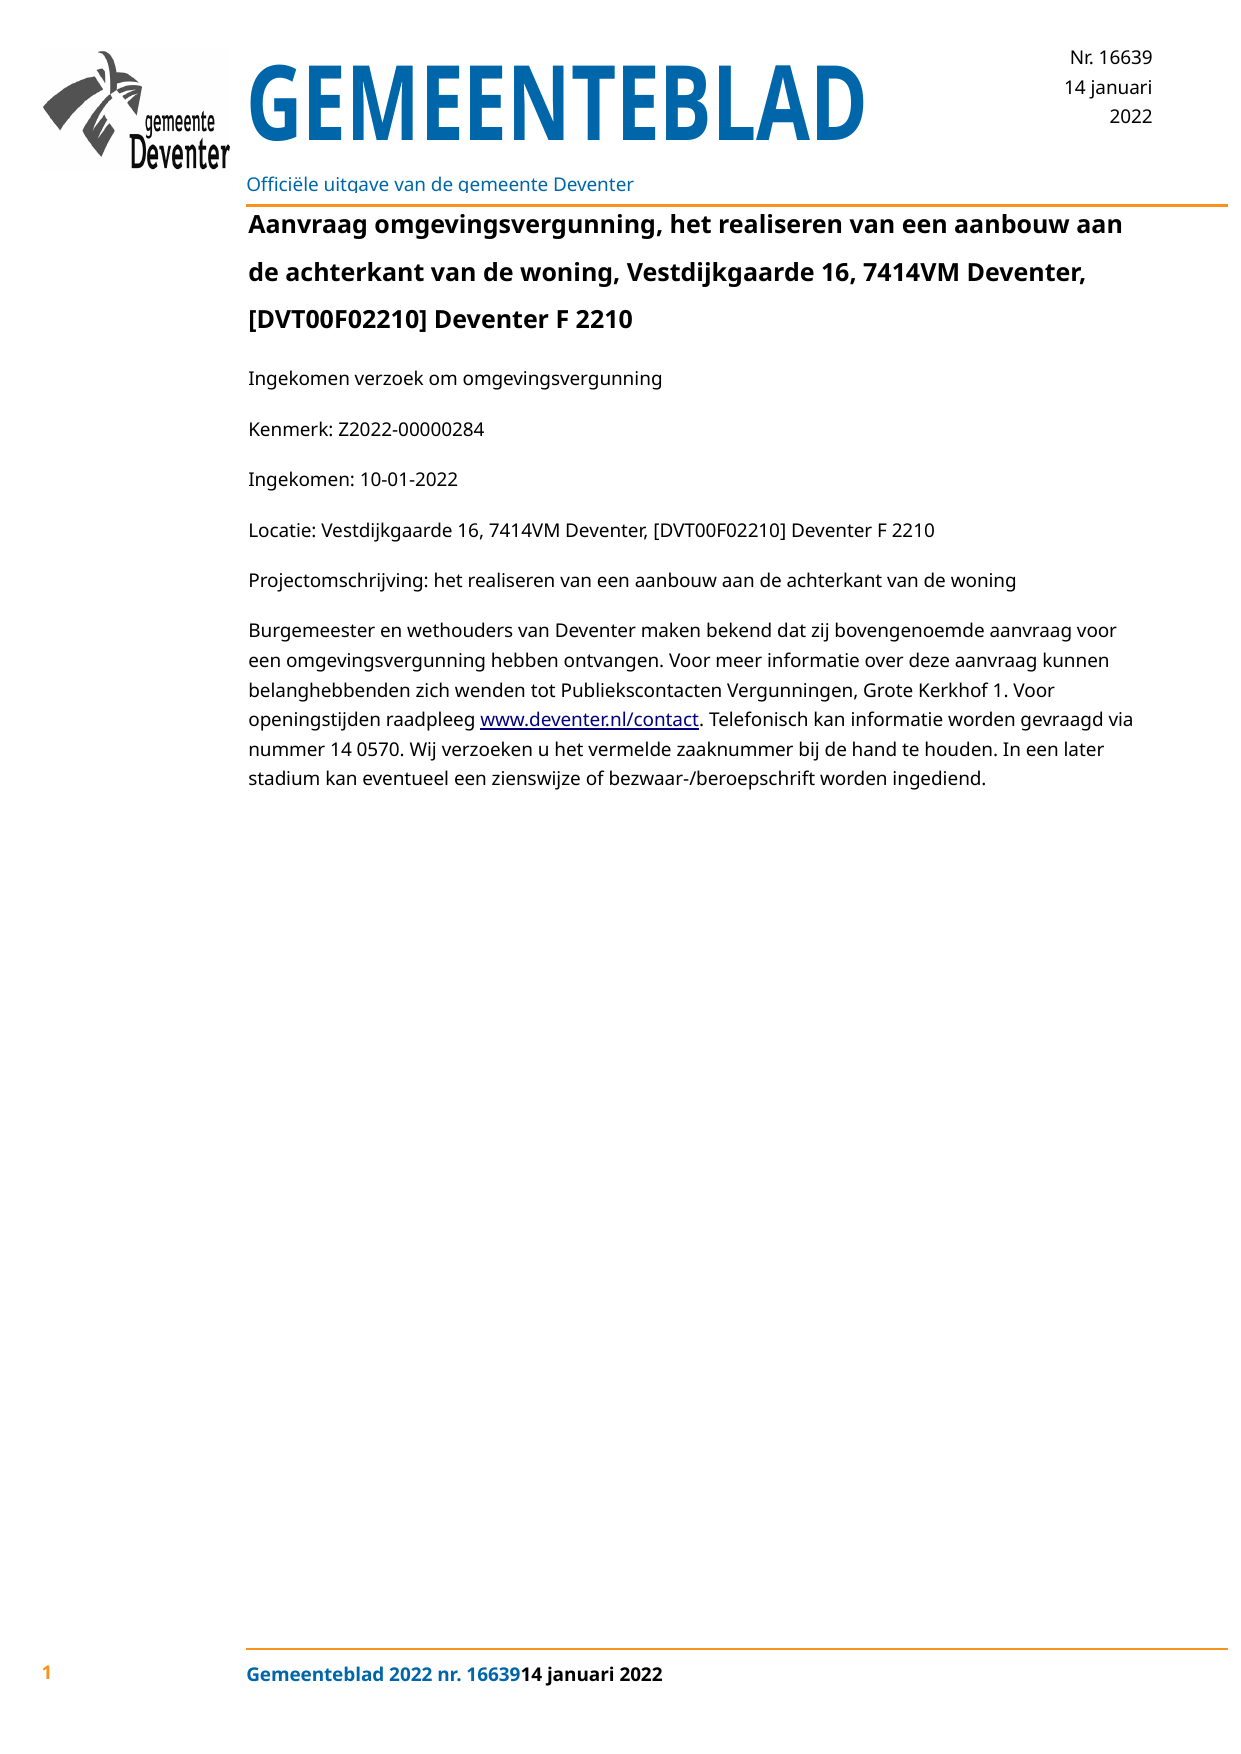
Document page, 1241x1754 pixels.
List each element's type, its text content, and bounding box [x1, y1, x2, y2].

text Locatie: Vestdijkgaarde 16, 7414VM Deventer, [DVT00F02210] Deventer F 2210 [248, 517, 1152, 542]
text Ingekomen verzoek om omgevingsvergunning [248, 366, 1152, 391]
text Projectomschrijving: het realiseren van een aanbouw aan de achterkant van de woning [248, 567, 1152, 593]
picture [41, 47, 231, 172]
text Burgemeester en wethouders van Deventer maken bekend dat zij bovengenoemde aanvraag voor een omgevingsvergunning hebben ontvangen. Voor meer informatie over deze aanvraag kunnen belanghebbenden zich wenden tot Publiekscontacten Vergunningen, Grote Kerkhof 1. Voor openingstijden raadpleeg www.deventer.nl/contact. Telefonisch kan informatie worden gevraagd via nummer 14 0570. Wij verzoeken u het vermelde zaaknummer bij de hand te houden. In een later stadium kan eventueel een zienswijze of bezwaar-/beroepschrift worden ingediend. [248, 618, 1152, 791]
text Aanvraag omgevingsvergunning, het realiseren van een aanbouw aan de achterkant van de woning, Vestdijkgaarde 16, 7414VM Deventer, [DVT00F02210] Deventer F 2210 [248, 207, 1152, 336]
text Kenmerk: Z2022-00000284 [248, 416, 1152, 442]
text Ingekomen: 10-01-2022 [248, 466, 1152, 492]
